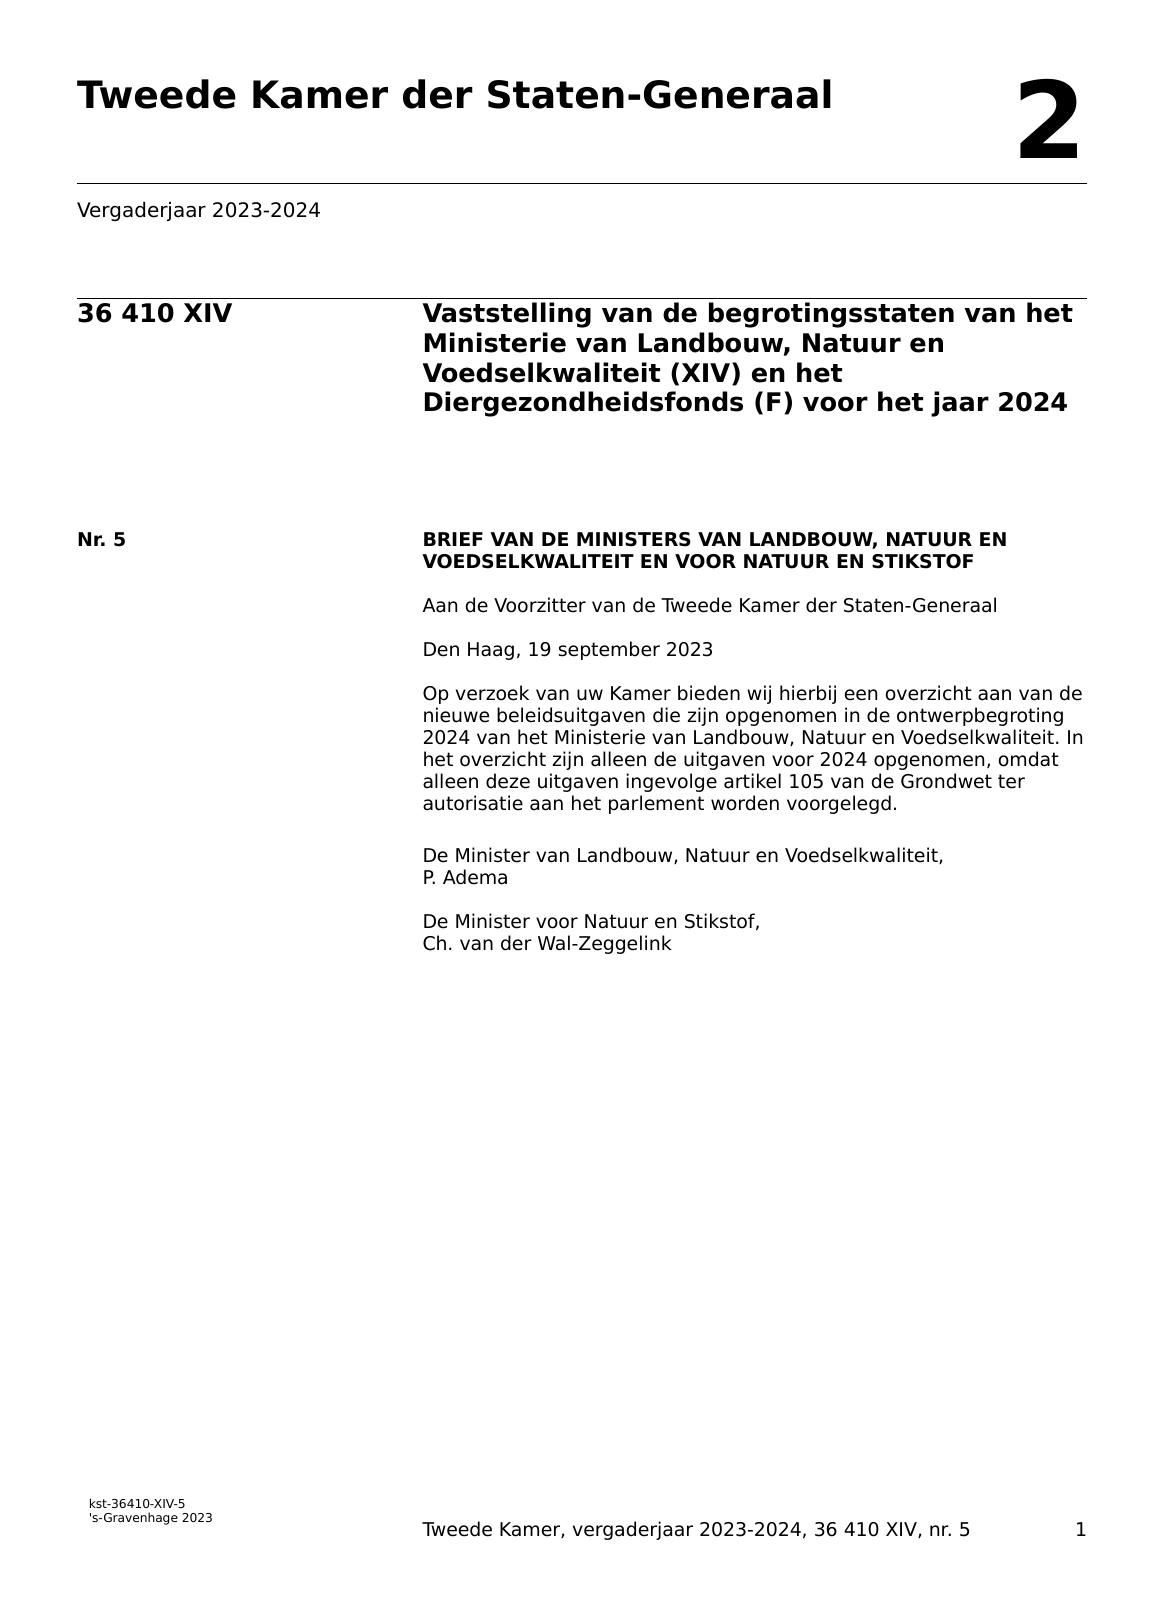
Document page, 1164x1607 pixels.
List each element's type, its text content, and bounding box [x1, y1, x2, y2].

table_header Tweede Kamer der Staten-Generaal [77, 59, 886, 183]
text Aan de Voorzitter van de Tweede Kamer der Staten-Generaal [422, 595, 1087, 617]
subtitle 36 410 XIV Vaststelling van de begrotingsstaten van het Ministerie van Landbouw, Natuur en Voedselkwaliteit (XIV) en het Diergezondheidsfonds (F) voor het jaar 2024 [77, 299, 1087, 418]
text kst-36410-XIV-5 [88, 1497, 323, 1511]
text De Minister van Landbouw, Natuur en Voedselkwaliteit, P. Adema [422, 845, 1087, 889]
text Op verzoek van uw Kamer bieden wij hierbij een overzicht aan van de nieuwe beleidsuitgaven die zijn opgenomen in de ontwerpbegroting 2024 van het Ministerie van Landbouw, Natuur en Voedselkwaliteit. In het overzicht zijn alleen de uitgaven voor 2024 opgenomen, omdat alleen deze uitgaven ingevolge artikel 105 van de Grondwet ter autorisatie aan het parlement worden voorgelegd. [422, 683, 1087, 815]
subtitle Nr. 5 BRIEF VAN DE MINISTERS VAN LANDBOUW, NATUUR EN VOEDSELKWALITEIT EN VOOR NATUUR EN STIKSTOF [77, 529, 1087, 573]
table_header 2 [886, 59, 1087, 183]
text Den Haag, 19 september 2023 [422, 639, 1087, 661]
text De Minister voor Natuur en Stikstof, Ch. van der Wal-Zeggelink [422, 911, 1087, 955]
table_cell Vergaderjaar 2023-2024 [77, 184, 1087, 298]
text 's-Gravenhage 2023 [88, 1511, 323, 1525]
